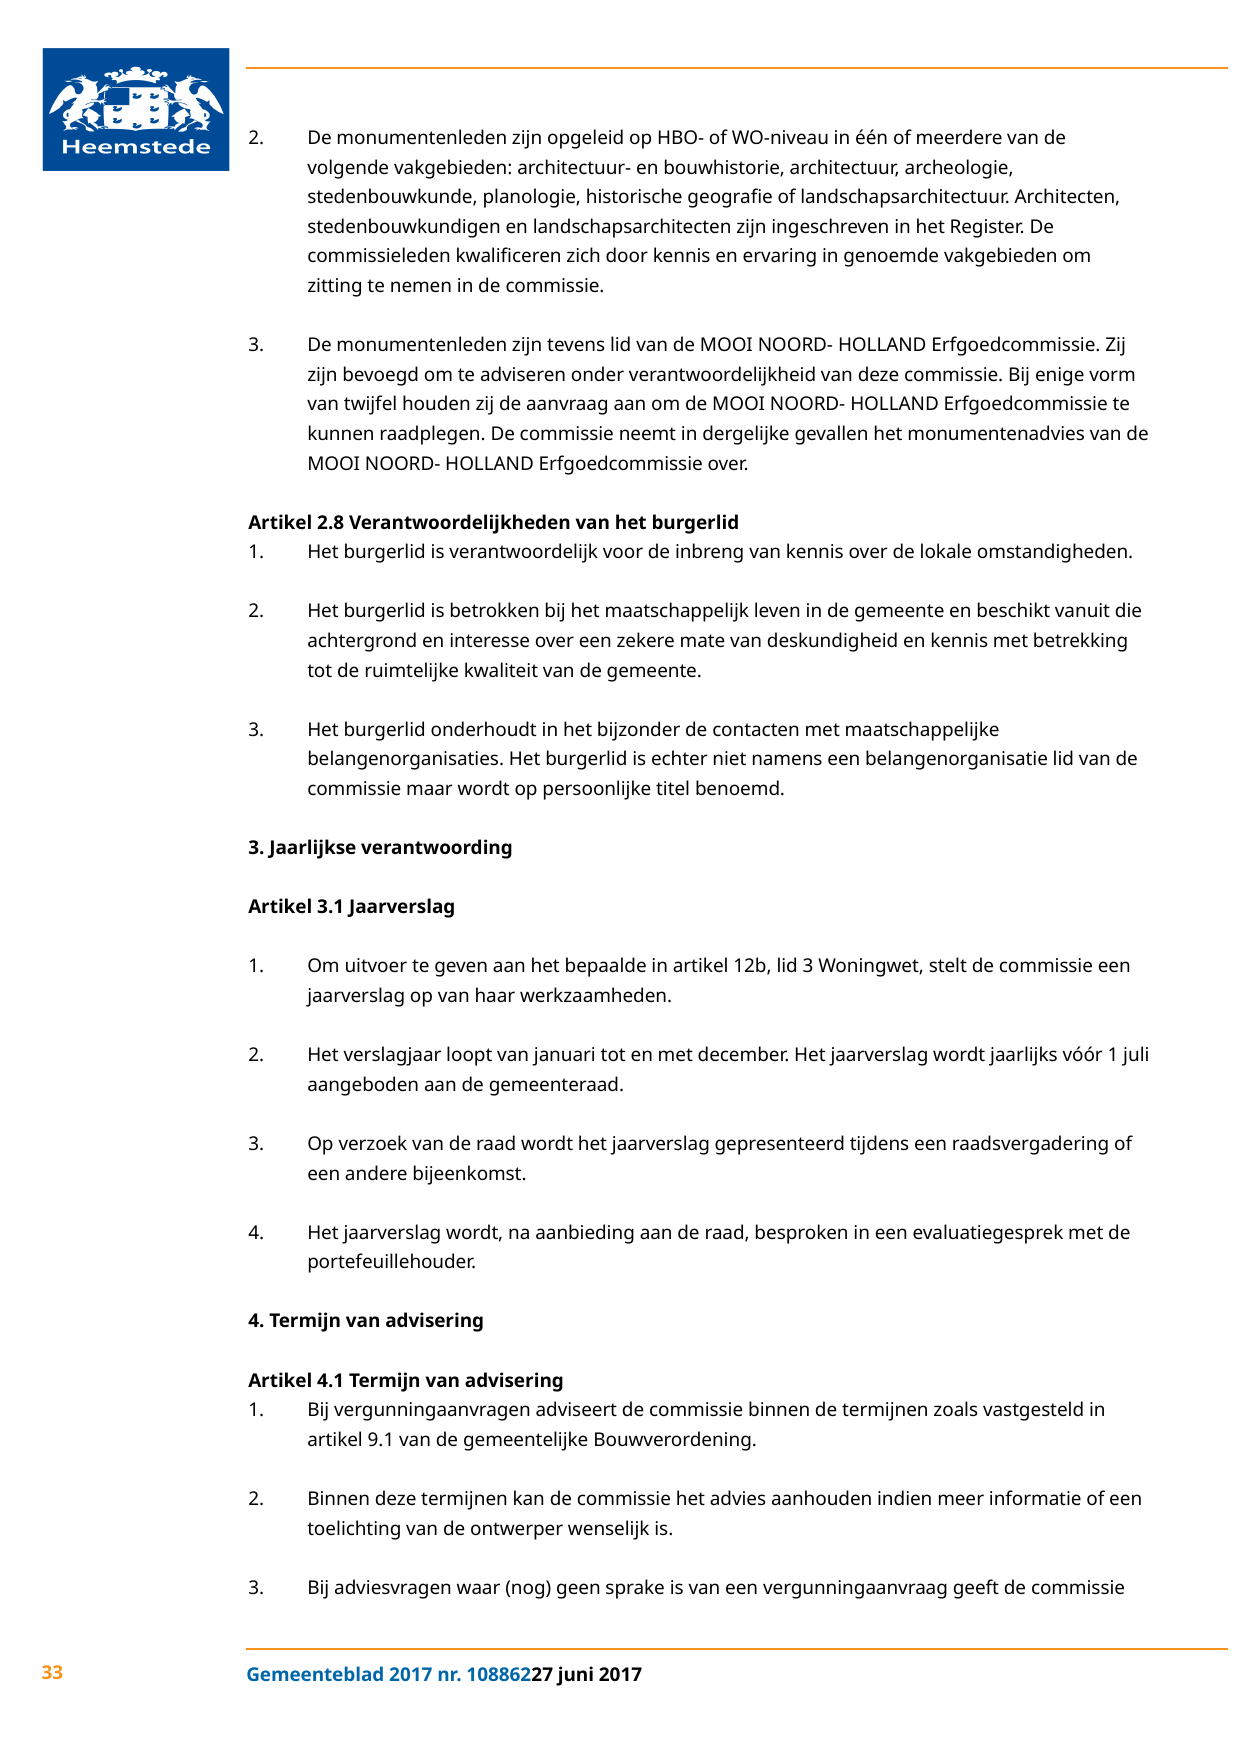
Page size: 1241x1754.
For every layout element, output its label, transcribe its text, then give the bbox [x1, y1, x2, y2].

list Om uitvoer te geven aan het bepaalde in artikel 12b, lid 3 Woningwet, stelt de commissie een jaarverslag op van haar werkzaamheden. [248, 953, 1152, 1008]
list Bij vergunningaanvragen adviseert de commissie binnen de termijnen zoals vastgesteld in artikel 9.1 van de gemeentelijke Bouwverordening. [248, 1396, 1152, 1452]
text Artikel 3.1 Jaarverslag [248, 893, 1152, 919]
list De monumentenleden zijn opgeleid op HBO- of WO-niveau in één of meerdere van de volgende vakgebieden: architectuur- en bouwhistorie, architectuur, archeologie, stedenbouwkunde, planologie, historische geografie of landschapsarchitectuur. Architecten, stedenbouwkundigen en landschapsarchitecten zijn ingeschreven in het Register. De commissieleden kwalificeren zich door kennis en ervaring in genoemde vakgebieden om zitting te nemen in de commissie. [248, 124, 1152, 298]
list Binnen deze termijnen kan de commissie het advies aanhouden indien meer informatie of een toelichting van de ontwerper wenselijk is. [248, 1485, 1152, 1541]
list Op verzoek van de raad wordt het jaarverslag gepresenteerd tijdens een raadsvergadering of een andere bijeenkomst. [248, 1130, 1152, 1186]
list Het jaarverslag wordt, na aanbieding aan de raad, besproken in een evaluatiegesprek met de portefeuillehouder. [248, 1219, 1152, 1274]
list Het verslagjaar loopt van januari tot en met december. Het jaarverslag wordt jaarlijks vóór 1 juli aangeboden aan de gemeenteraad. [248, 1041, 1152, 1097]
list Het burgerlid is verantwoordelijk voor de inbreng van kennis over de lokale omstandigheden. [248, 538, 1152, 564]
text Artikel 2.8 Verantwoordelijkheden van het burgerlid [248, 509, 1152, 535]
list Het burgerlid is betrokken bij het maatschappelijk leven in de gemeente en beschikt vanuit die achtergrond en interesse over een zekere mate van deskundigheid en kennis met betrekking tot de ruimtelijke kwaliteit van de gemeente. [248, 598, 1152, 683]
list Het burgerlid onderhoudt in het bijzonder de contacten met maatschappelijke belangenorganisaties. Het burgerlid is echter niet namens een belangenorganisatie lid van de commissie maar wordt op persoonlijke titel benoemd. [248, 716, 1152, 801]
text Artikel 4.1 Termijn van advisering [248, 1367, 1152, 1393]
text 4. Termijn van advisering [248, 1308, 1152, 1333]
list Bij adviesvragen waar (nog) geen sprake is van een vergunningaanvraag geeft de commissie [248, 1574, 1152, 1600]
list De monumentenleden zijn tevens lid van de MOOI NOORD- HOLLAND Erfgoedcommissie. Zij zijn bevoegd om te adviseren onder verantwoordelijkheid van deze commissie. Bij enige vorm van twijfel houden zij de aanvraag aan om de MOOI NOORD- HOLLAND Erfgoedcommissie te kunnen raadplegen. De commissie neemt in dergelijke gevallen het monumentenadvies van de MOOI NOORD- HOLLAND Erfgoedcommissie over. [248, 331, 1152, 476]
text 3. Jaarlijkse verantwoording [248, 834, 1152, 860]
picture [41, 47, 231, 172]
